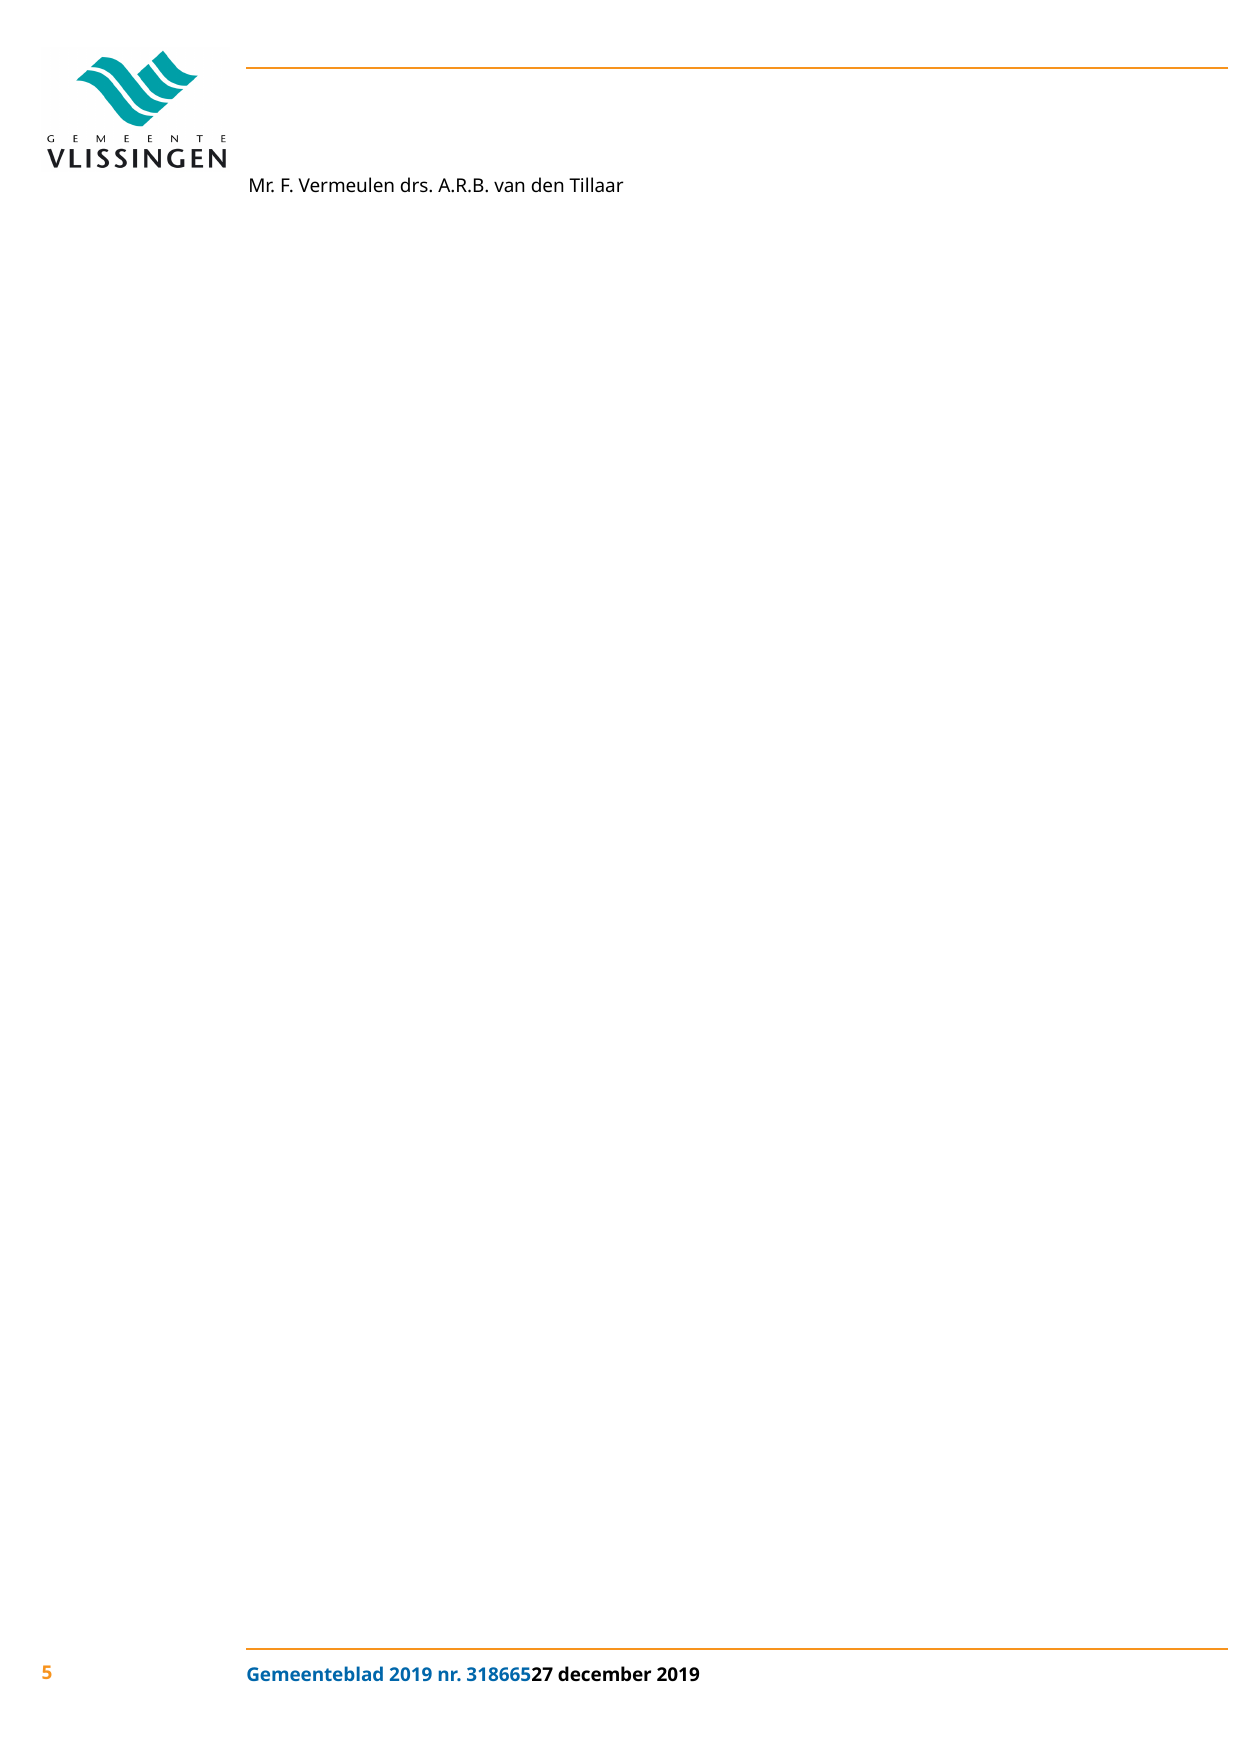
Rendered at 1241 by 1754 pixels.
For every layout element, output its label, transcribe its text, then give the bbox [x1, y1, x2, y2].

picture [41, 47, 231, 172]
text Mr. F. Vermeulen drs. A.R.B. van den Tillaar [248, 172, 1152, 198]
